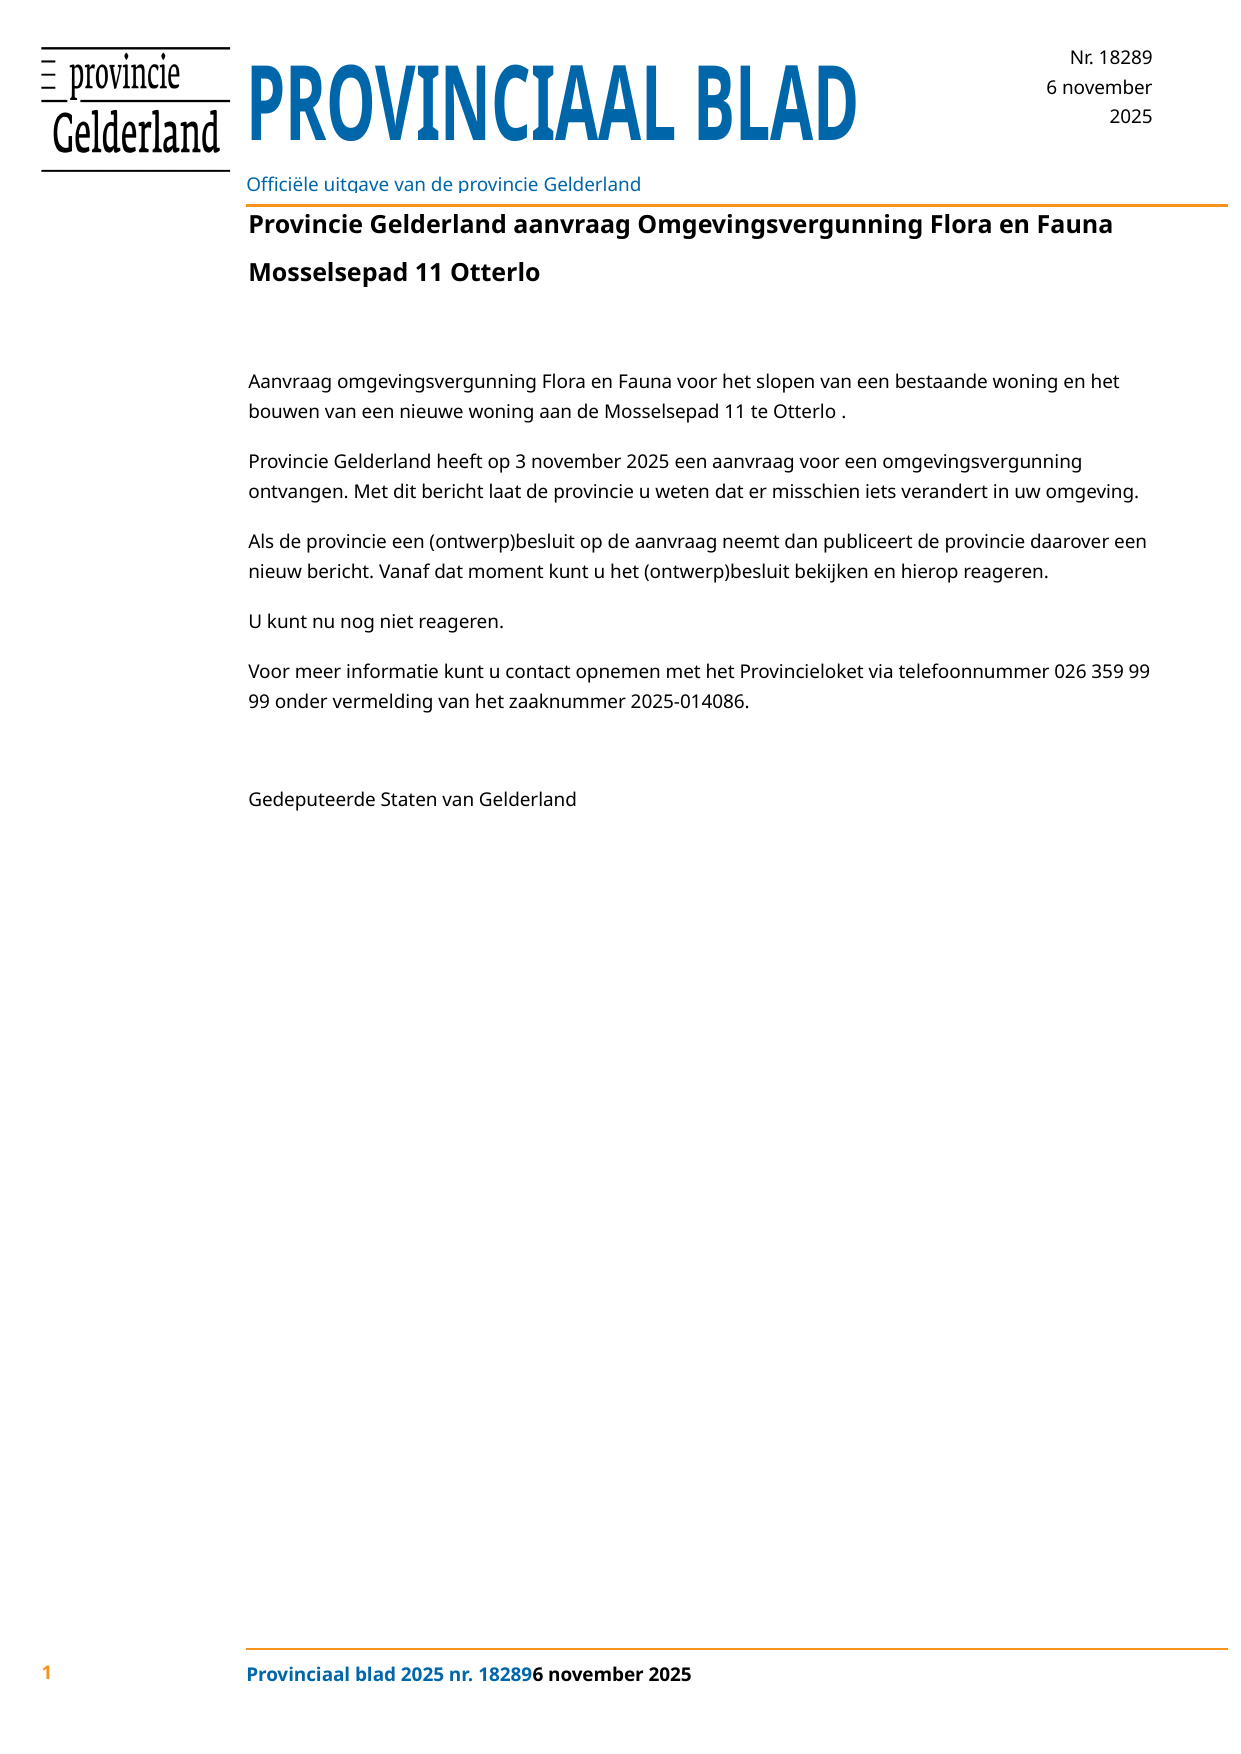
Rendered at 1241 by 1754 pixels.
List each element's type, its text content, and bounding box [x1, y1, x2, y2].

text Voor meer informatie kunt u contact opnemen met het Provincieloket via telefoonnummer 026 359 99 99 onder vermelding van het zaaknummer 2025-014086. [248, 659, 1152, 714]
text U kunt nu nog niet reageren. [248, 608, 1152, 634]
text Aanvraag omgevingsvergunning Flora en Fauna voor het slopen van een bestaande woning en het bouwen van een nieuwe woning aan de Mosselsepad 11 te Otterlo . [248, 368, 1152, 424]
text Provincie Gelderland aanvraag Omgevingsvergunning Flora en Fauna Mosselsepad 11 Otterlo [248, 207, 1152, 288]
picture [41, 47, 231, 172]
text Gedeputeerde Staten van Gelderland [248, 787, 1152, 812]
text Als de provincie een (ontwerp)besluit op de aanvraag neemt dan publiceert de provincie daarover een nieuw bericht. Vanaf dat moment kunt u het (ontwerp)besluit bekijken en hierop reageren. [248, 528, 1152, 584]
text Provincie Gelderland heeft op 3 november 2025 een aanvraag voor een omgevingsvergunning ontvangen. Met dit bericht laat de provincie u weten dat er misschien iets verandert in uw omgeving. [248, 448, 1152, 504]
